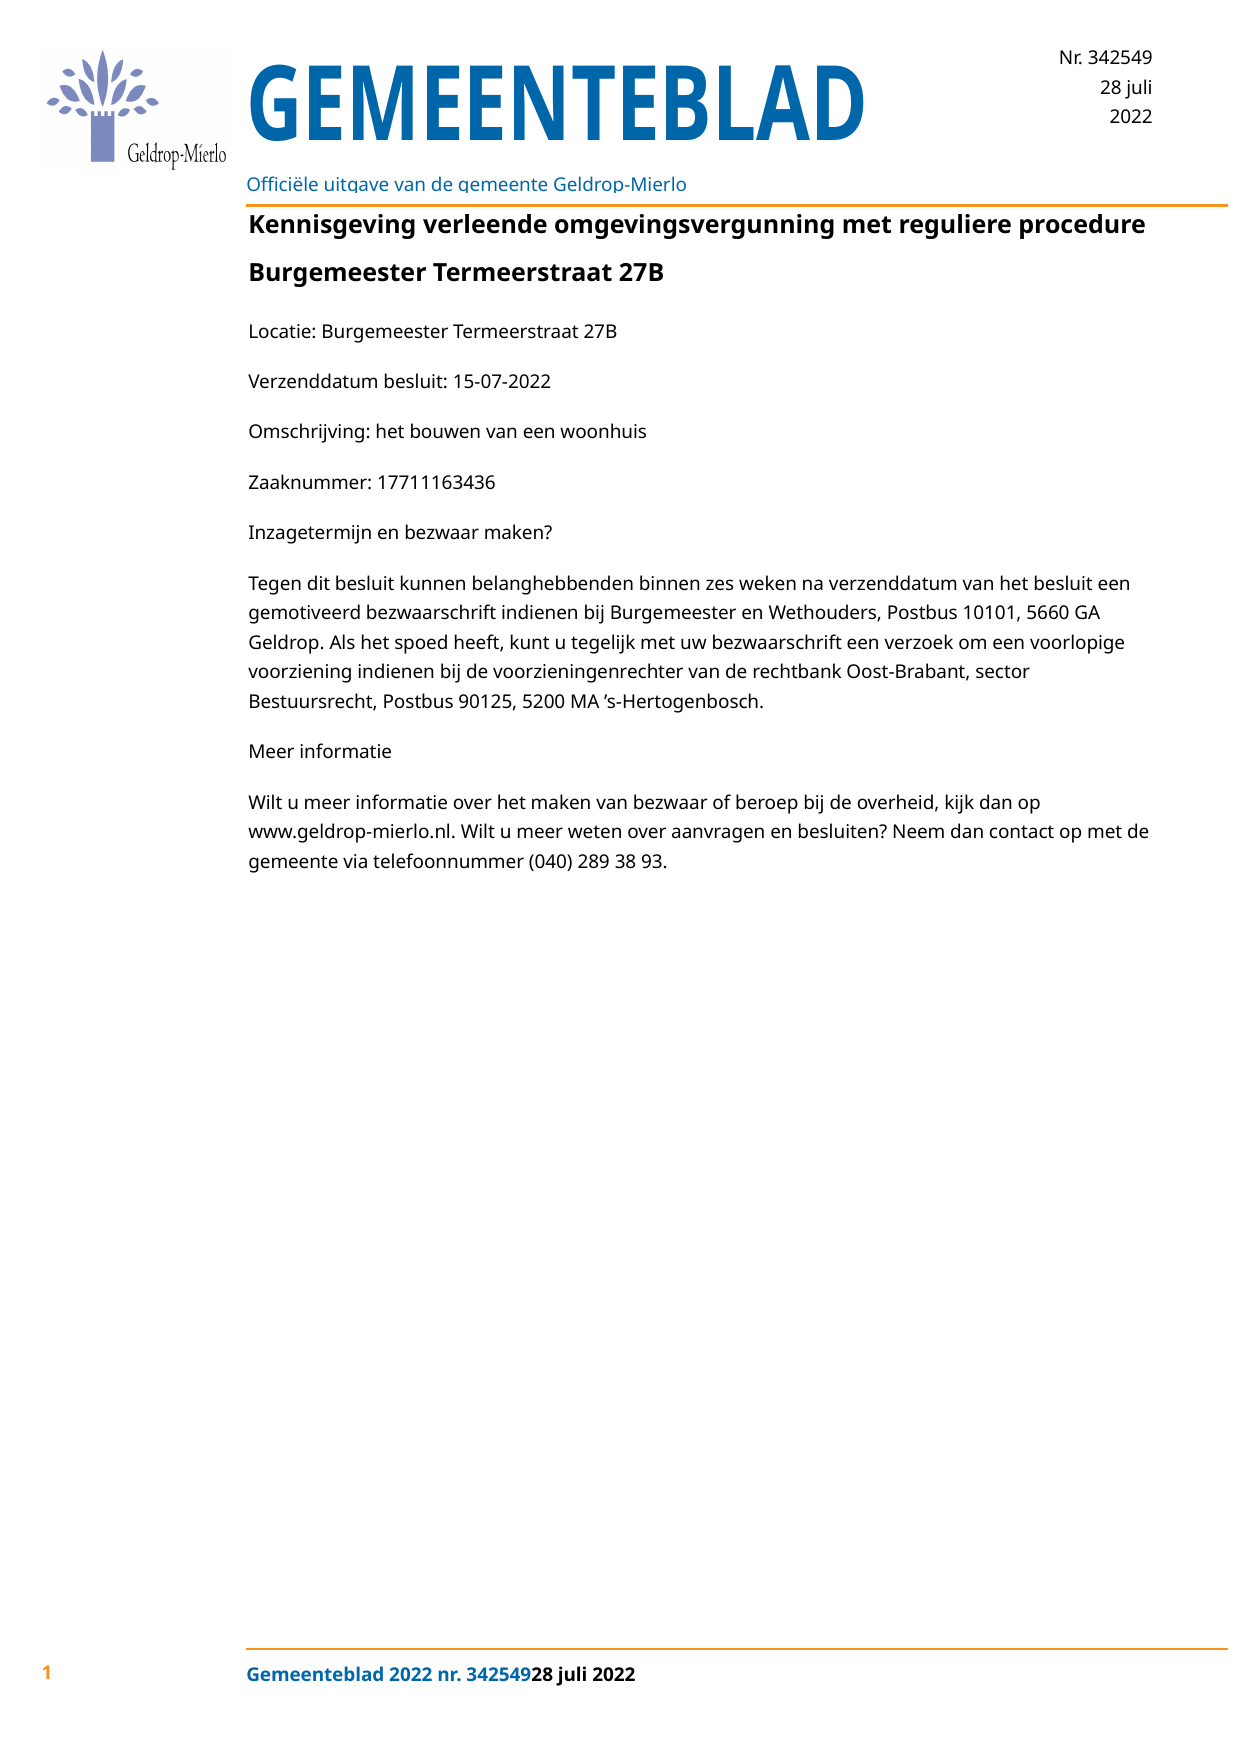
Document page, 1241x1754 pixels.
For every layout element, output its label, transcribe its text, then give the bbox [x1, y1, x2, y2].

text Zaaknummer: 17711163436 [248, 469, 1152, 495]
text Kennisgeving verleende omgevingsvergunning met reguliere procedure Burgemeester Termeerstraat 27B [248, 207, 1152, 288]
text Meer informatie [248, 739, 1152, 764]
text Tegen dit besluit kunnen belanghebbenden binnen zes weken na verzenddatum van het besluit een gemotiveerd bezwaarschrift indienen bij Burgemeester en Wethouders, Postbus 10101, 5660 GA Geldrop. Als het spoed heeft, kunt u tegelijk met uw bezwaarschrift een verzoek om een voorlopige voorziening indienen bij de voorzieningenrechter van de rechtbank Oost-Brabant, sector Bestuursrecht, Postbus 90125, 5200 MA ’s-Hertogenbosch. [248, 570, 1152, 714]
text Verzenddatum besluit: 15-07-2022 [248, 368, 1152, 394]
text Wilt u meer informatie over het maken van bezwaar of beroep bij de overheid, kijk dan op www.geldrop-mierlo.nl. Wilt u meer weten over aanvragen en besluiten? Neem dan contact op met de gemeente via telefoonnummer (040) 289 38 93. [248, 789, 1152, 874]
picture [41, 47, 231, 172]
text Locatie: Burgemeester Termeerstraat 27B [248, 318, 1152, 344]
text Omschrijving: het bouwen van een woonhuis [248, 419, 1152, 444]
text Inzagetermijn en bezwaar maken? [248, 519, 1152, 545]
